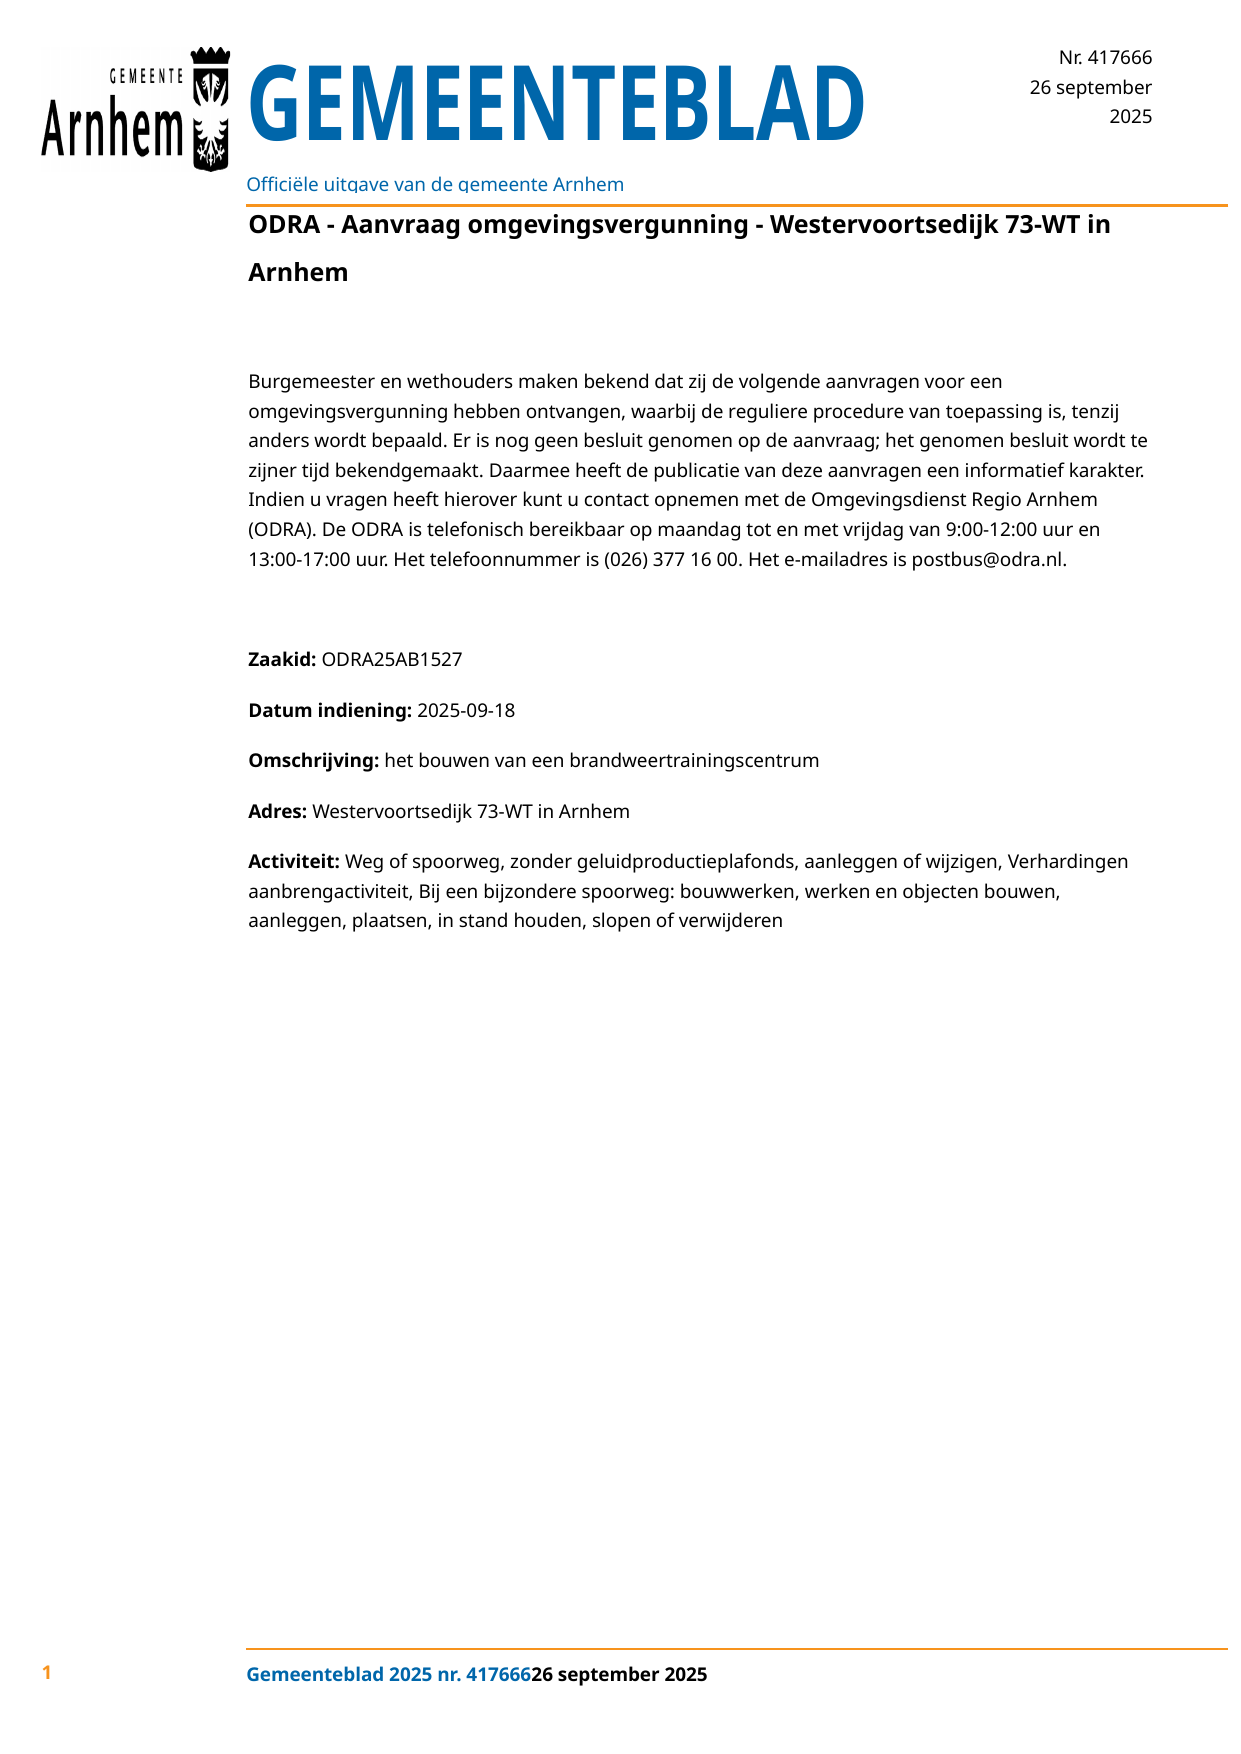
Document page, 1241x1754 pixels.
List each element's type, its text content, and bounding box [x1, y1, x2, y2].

text Omschrijving: het bouwen van een brandweertrainingscentrum [248, 747, 1152, 773]
text Activiteit: Weg of spoorweg, zonder geluidproductieplafonds, aanleggen of wijzigen, Verhardingen aanbrengactiviteit, Bij een bijzondere spoorweg: bouwwerken, werken en objecten bouwen, aanleggen, plaatsen, in stand houden, slopen of verwijderen [248, 848, 1152, 933]
text Datum indiening: 2025-09-18 [248, 697, 1152, 723]
text Zaakid: ODRA25AB1527 [248, 647, 1152, 672]
picture [41, 47, 231, 172]
text Adres: Westervoortsedijk 73-WT in Arnhem [248, 798, 1152, 824]
text Burgemeester en wethouders maken bekend dat zij de volgende aanvragen voor een omgevingsvergunning hebben ontvangen, waarbij de reguliere procedure van toepassing is, tenzij anders wordt bepaald. Er is nog geen besluit genomen op de aanvraag; het genomen besluit wordt te zijner tijd bekendgemaakt. Daarmee heeft de publicatie van deze aanvragen een informatief karakter. Indien u vragen heeft hierover kunt u contact opnemen met de Omgevingsdienst Regio Arnhem (ODRA). De ODRA is telefonisch bereikbaar op maandag tot en met vrijdag van 9:00-12:00 uur en 13:00-17:00 uur. Het telefoonnummer is (026) 377 16 00. Het e-mailadres is postbus@odra.nl. [248, 368, 1152, 572]
text ODRA - Aanvraag omgevingsvergunning - Westervoortsedijk 73-WT in Arnhem [248, 207, 1152, 288]
